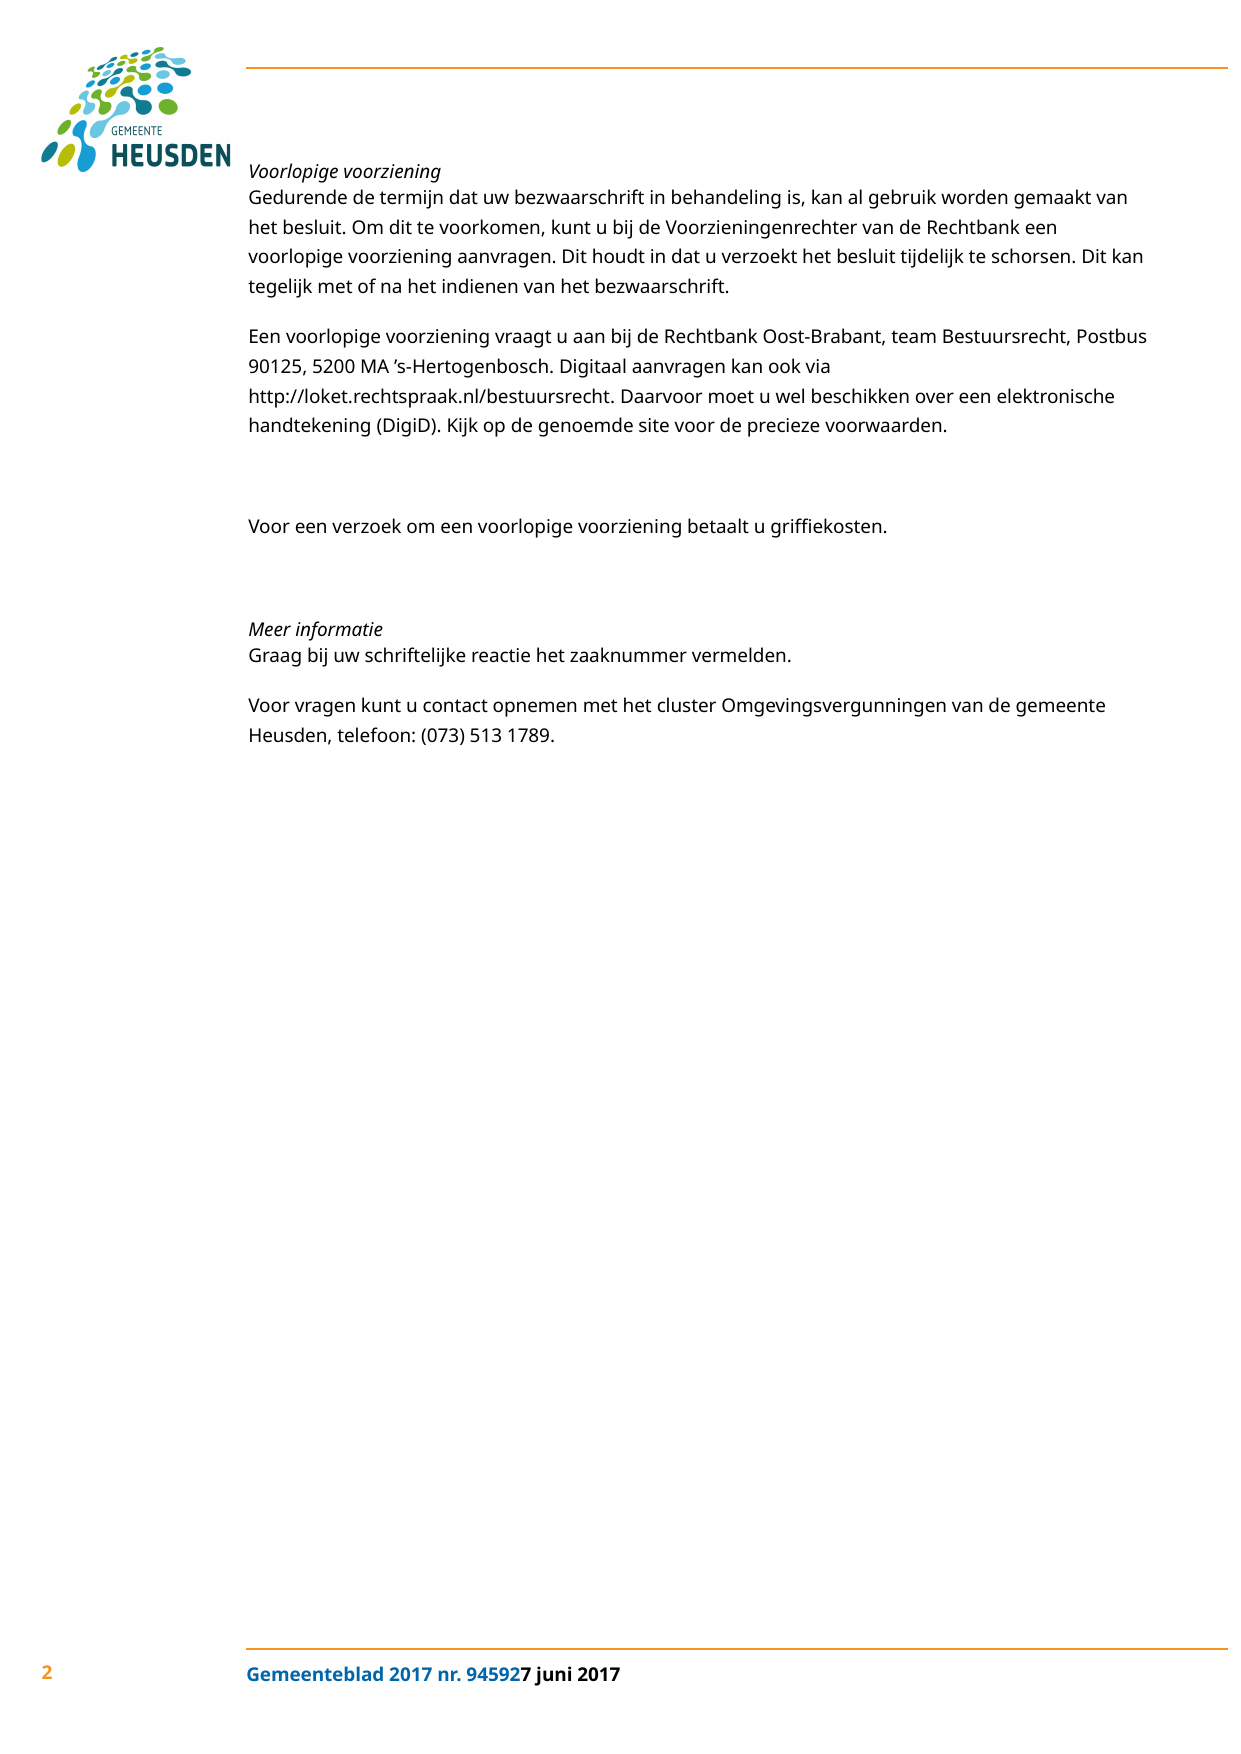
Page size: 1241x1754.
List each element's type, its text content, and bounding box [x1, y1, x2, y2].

text Meer informatie [248, 616, 1152, 642]
text Voor vragen kunt u contact opnemen met het cluster Omgevingsvergunningen van de gemeente Heusden, telefoon: (073) 513 1789. [248, 693, 1152, 748]
text Voor een verzoek om een voorlopige voorziening betaalt u griffiekosten. [248, 513, 1152, 539]
text Gedurende de termijn dat uw bezwaarschrift in behandeling is, kan al gebruik worden gemaakt van het besluit. Om dit te voorkomen, kunt u bij de Voorzieningenrechter van de Rechtbank een voorlopige voorziening aanvragen. Dit houdt in dat u verzoekt het besluit tijdelijk te schorsen. Dit kan tegelijk met of na het indienen van het bezwaarschrift. [248, 184, 1152, 299]
text Graag bij uw schriftelijke reactie het zaaknummer vermelden. [248, 642, 1152, 668]
text Een voorlopige voorziening vraagt u aan bij de Rechtbank Oost-Brabant, team Bestuursrecht, Postbus 90125, 5200 MA ’s-Hertogenbosch. Digitaal aanvragen kan ook via http://loket.rechtspraak.nl/bestuursrecht. Daarvoor moet u wel beschikken over een elektronische handtekening (DigiD). Kijk op de genoemde site voor de precieze voorwaarden. [248, 324, 1152, 438]
text Voorlopige voorziening [248, 159, 1152, 184]
picture [41, 47, 231, 172]
